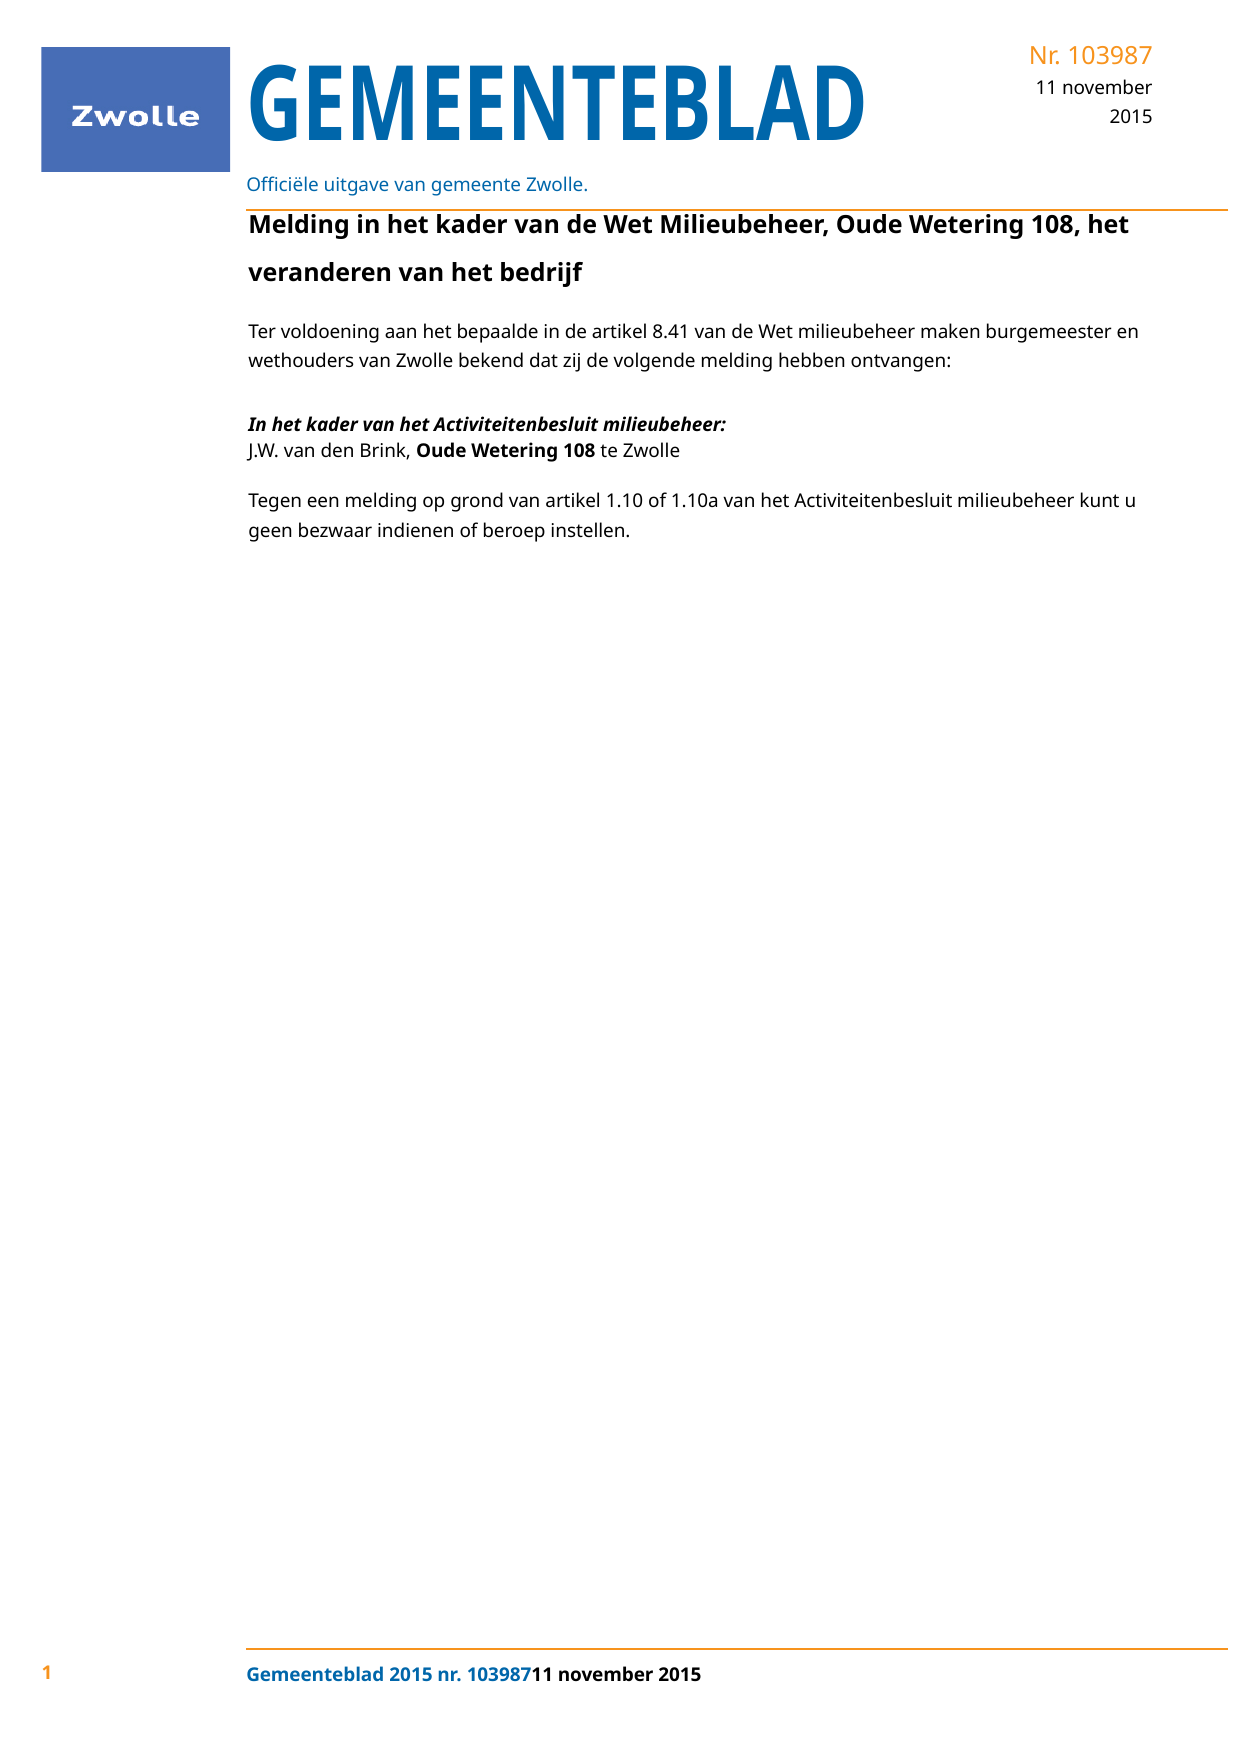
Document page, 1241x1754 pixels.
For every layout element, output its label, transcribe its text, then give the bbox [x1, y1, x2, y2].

text J.W. van den Brink, Oude Wetering 108 te Zwolle [248, 437, 1152, 463]
text Ter voldoening aan het bepaalde in de artikel 8.41 van de Wet milieubeheer maken burgemeester en wethouders van Zwolle bekend dat zij de volgende melding hebben ontvangen: [248, 318, 1152, 373]
text Melding in het kader van de Wet Milieubeheer, Oude Wetering 108, het veranderen van het bedrijf [248, 211, 1152, 288]
text In het kader van het Activiteitenbesluit milieubeheer: [248, 411, 1152, 437]
picture [41, 47, 231, 172]
text Tegen een melding op grond van artikel 1.10 of 1.10a van het Activiteitenbesluit milieubeheer kunt u geen bezwaar indienen of beroep instellen. [248, 488, 1152, 543]
